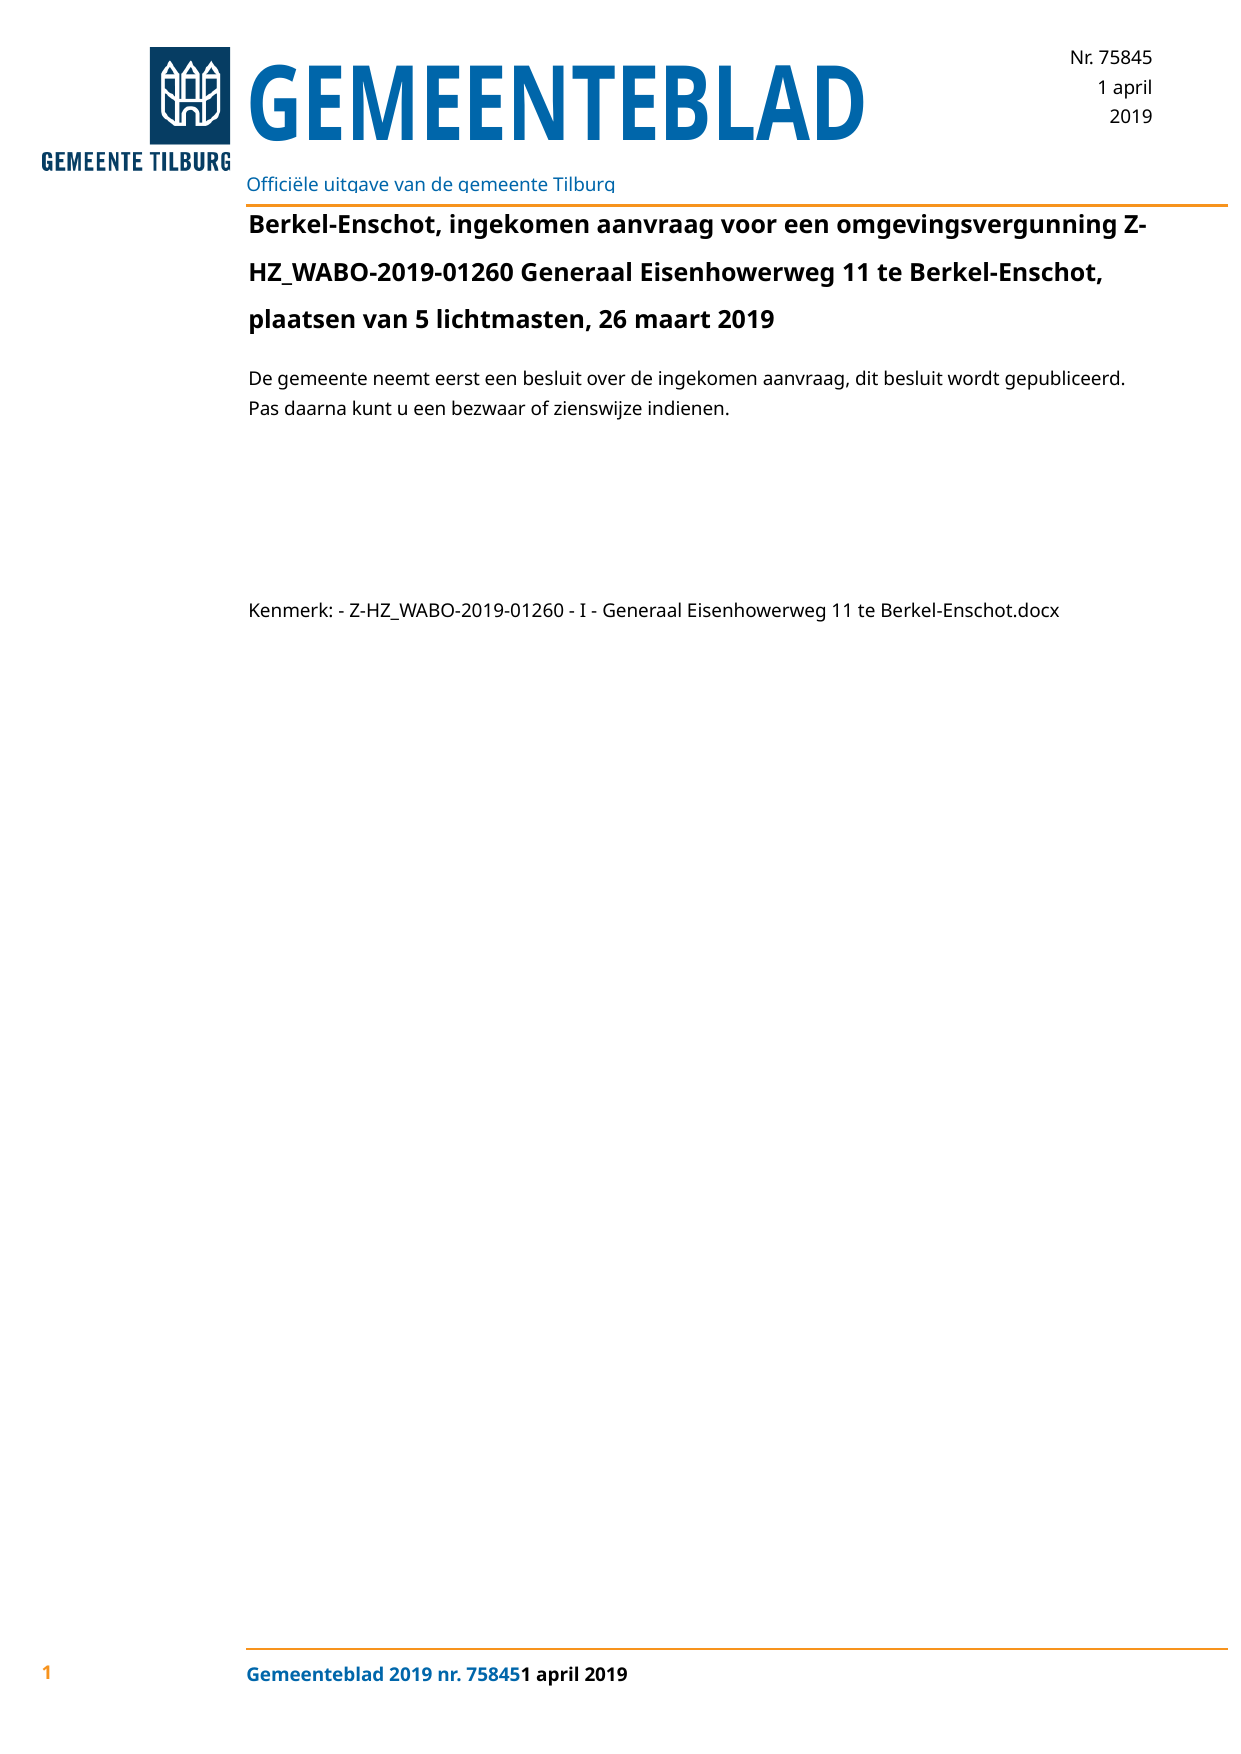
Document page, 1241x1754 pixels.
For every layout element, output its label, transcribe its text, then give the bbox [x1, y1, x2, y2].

text Kenmerk: - Z-HZ_WABO-2019-01260 - I - Generaal Eisenhowerweg 11 te Berkel-Enschot.docx [248, 597, 1152, 622]
text De gemeente neemt eerst een besluit over de ingekomen aanvraag, dit besluit wordt gepubliceerd. Pas daarna kunt u een bezwaar of zienswijze indienen. [248, 366, 1152, 421]
picture [41, 47, 231, 172]
text Berkel-Enschot, ingekomen aanvraag voor een omgevingsvergunning Z-HZ_WABO-2019-01260 Generaal Eisenhowerweg 11 te Berkel-Enschot, plaatsen van 5 lichtmasten, 26 maart 2019 [248, 207, 1152, 336]
